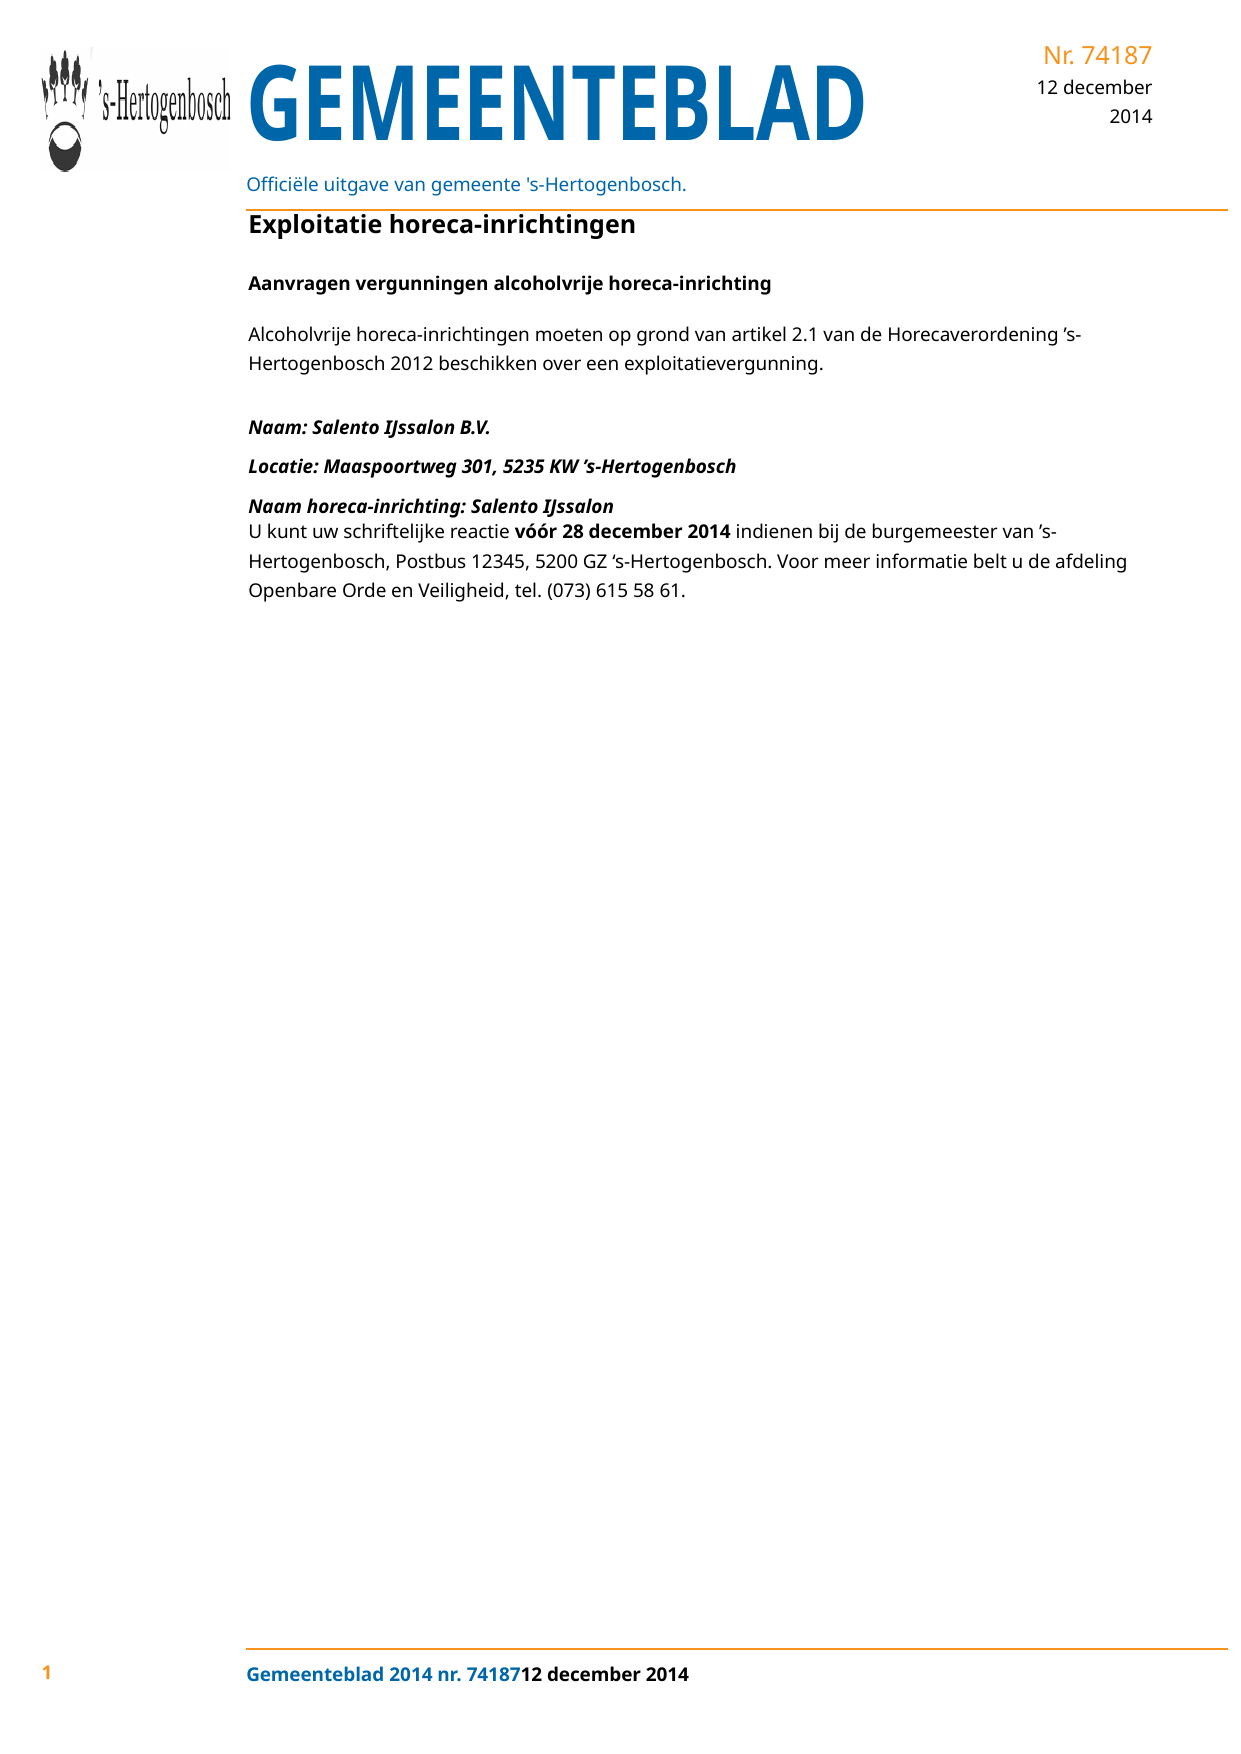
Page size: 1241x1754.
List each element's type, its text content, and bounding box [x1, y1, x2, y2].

text U kunt uw schriftelijke reactie vóór 28 december 2014 indienen bij de burgemeester van ’s-Hertogenbosch, Postbus 12345, 5200 GZ ‘s-Hertogenbosch. Voor meer informatie belt u de afdeling Openbare Orde en Veiligheid, tel. (073) 615 58 61. [248, 518, 1152, 603]
text Aanvragen vergunningen alcoholvrije horeca-inrichting [248, 270, 1152, 296]
text Locatie: Maaspoortweg 301, 5235 KW ’s-Hertogenbosch [248, 453, 1152, 479]
text Naam horeca-inrichting: Salento IJssalon [248, 493, 1152, 518]
text Naam: Salento IJssalon B.V. [248, 414, 1152, 440]
text Exploitatie horeca-inrichtingen [248, 211, 1152, 241]
picture [41, 47, 231, 172]
text Alcoholvrije horeca-inrichtingen moeten op grond van artikel 2.1 van de Horecaverordening ’s-Hertogenbosch 2012 beschikken over een exploitatievergunning. [248, 321, 1152, 376]
